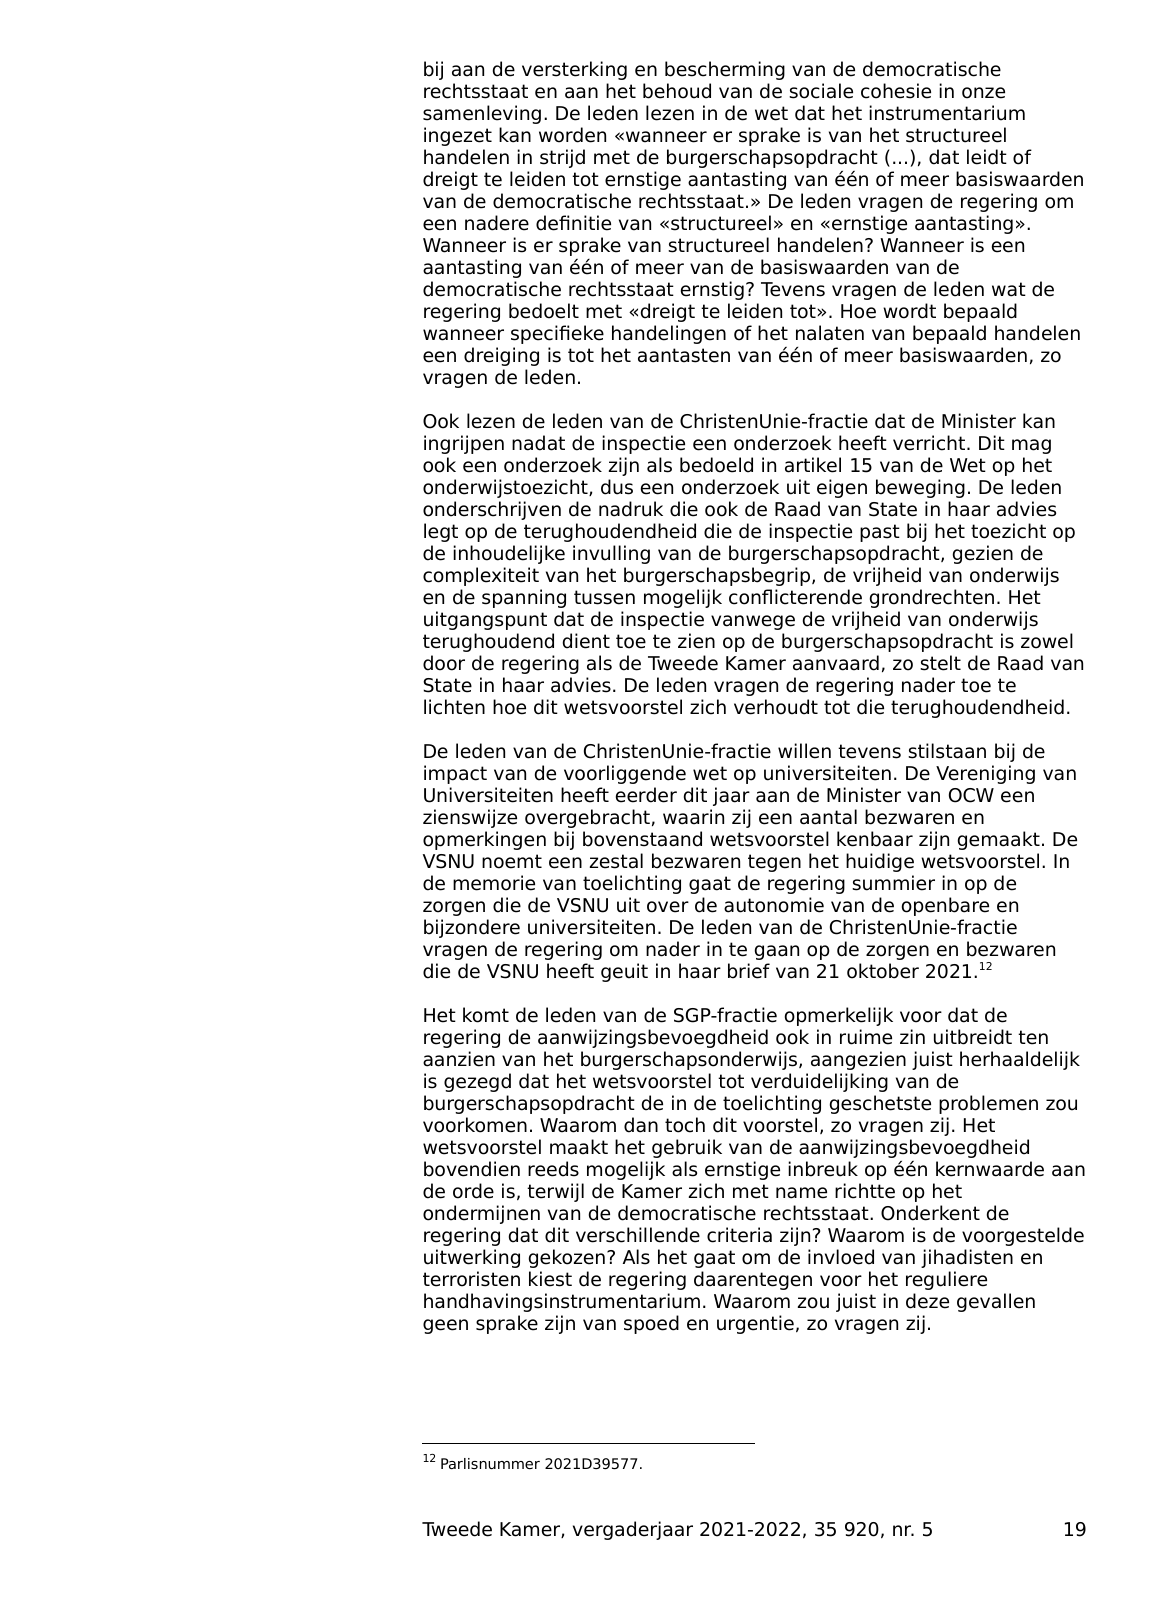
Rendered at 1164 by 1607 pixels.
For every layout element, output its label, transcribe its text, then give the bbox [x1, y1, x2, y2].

text bij aan de versterking en bescherming van de democratische rechtsstaat en aan het behoud van de sociale cohesie in onze samenleving. De leden lezen in de wet dat het instrumentarium ingezet kan worden «wanneer er sprake is van het structureel handelen in strijd met de burgerschapsopdracht (...), dat leidt of dreigt te leiden tot ernstige aantasting van één of meer basiswaarden van de democratische rechtsstaat.» De leden vragen de regering om een nadere definitie van «structureel» en «ernstige aantasting». Wanneer is er sprake van structureel handelen? Wanneer is een aantasting van één of meer van de basiswaarden van de democratische rechtsstaat ernstig? Tevens vragen de leden wat de regering bedoelt met «dreigt te leiden tot». Hoe wordt bepaald wanneer specifieke handelingen of het nalaten van bepaald handelen een dreiging is tot het aantasten van één of meer basiswaarden, zo vragen de leden. [422, 59, 1087, 389]
text De leden van de ChristenUnie-fractie willen tevens stilstaan bij de impact van de voorliggende wet op universiteiten. De Vereniging van Universiteiten heeft eerder dit jaar aan de Minister van OCW een zienswijze overgebracht, waarin zij een aantal bezwaren en opmerkingen bij bovenstaand wetsvoorstel kenbaar zijn gemaakt. De VSNU noemt een zestal bezwaren tegen het huidige wetsvoorstel. In de memorie van toelichting gaat de regering summier in op de zorgen die de VSNU uit over de autonomie van de openbare en bijzondere universiteiten. De leden van de ChristenUnie-fractie vragen de regering om nader in te gaan op de zorgen en bezwaren die de VSNU heeft geuit in haar brief van 21 oktober 2021. [422, 741, 1087, 983]
text Het komt de leden van de SGP-fractie opmerkelijk voor dat de regering de aanwijzingsbevoegdheid ook in ruime zin uitbreidt ten aanzien van het burgerschapsonderwijs, aangezien juist herhaaldelijk is gezegd dat het wetsvoorstel tot verduidelijking van de burgerschapsopdracht de in de toelichting geschetste problemen zou voorkomen. Waarom dan toch dit voorstel, zo vragen zij. Het wetsvoorstel maakt het gebruik van de aanwijzingsbevoegdheid bovendien reeds mogelijk als ernstige inbreuk op één kernwaarde aan de orde is, terwijl de Kamer zich met name richtte op het ondermijnen van de democratische rechtsstaat. Onderkent de regering dat dit verschillende criteria zijn? Waarom is de voorgestelde uitwerking gekozen? Als het gaat om de invloed van jihadisten en terroristen kiest de regering daarentegen voor het reguliere handhavingsinstrumentarium. Waarom zou juist in deze gevallen geen sprake zijn van spoed en urgentie, zo vragen zij. [422, 1005, 1087, 1334]
text Parlisnummer 2021D39577. [422, 1452, 1087, 1474]
text Ook lezen de leden van de ChristenUnie-fractie dat de Minister kan ingrijpen nadat de inspectie een onderzoek heeft verricht. Dit mag ook een onderzoek zijn als bedoeld in artikel 15 van de Wet op het onderwijstoezicht, dus een onderzoek uit eigen beweging. De leden onderschrijven de nadruk die ook de Raad van State in haar advies legt op de terughoudendheid die de inspectie past bij het toezicht op de inhoudelijke invulling van de burgerschapsopdracht, gezien de complexiteit van het burgerschapsbegrip, de vrijheid van onderwijs en de spanning tussen mogelijk conflicterende grondrechten. Het uitgangspunt dat de inspectie vanwege de vrijheid van onderwijs terughoudend dient toe te zien op de burgerschapsopdracht is zowel door de regering als de Tweede Kamer aanvaard, zo stelt de Raad van State in haar advies. De leden vragen de regering nader toe te lichten hoe dit wetsvoorstel zich verhoudt tot die terughoudendheid. [422, 411, 1087, 719]
